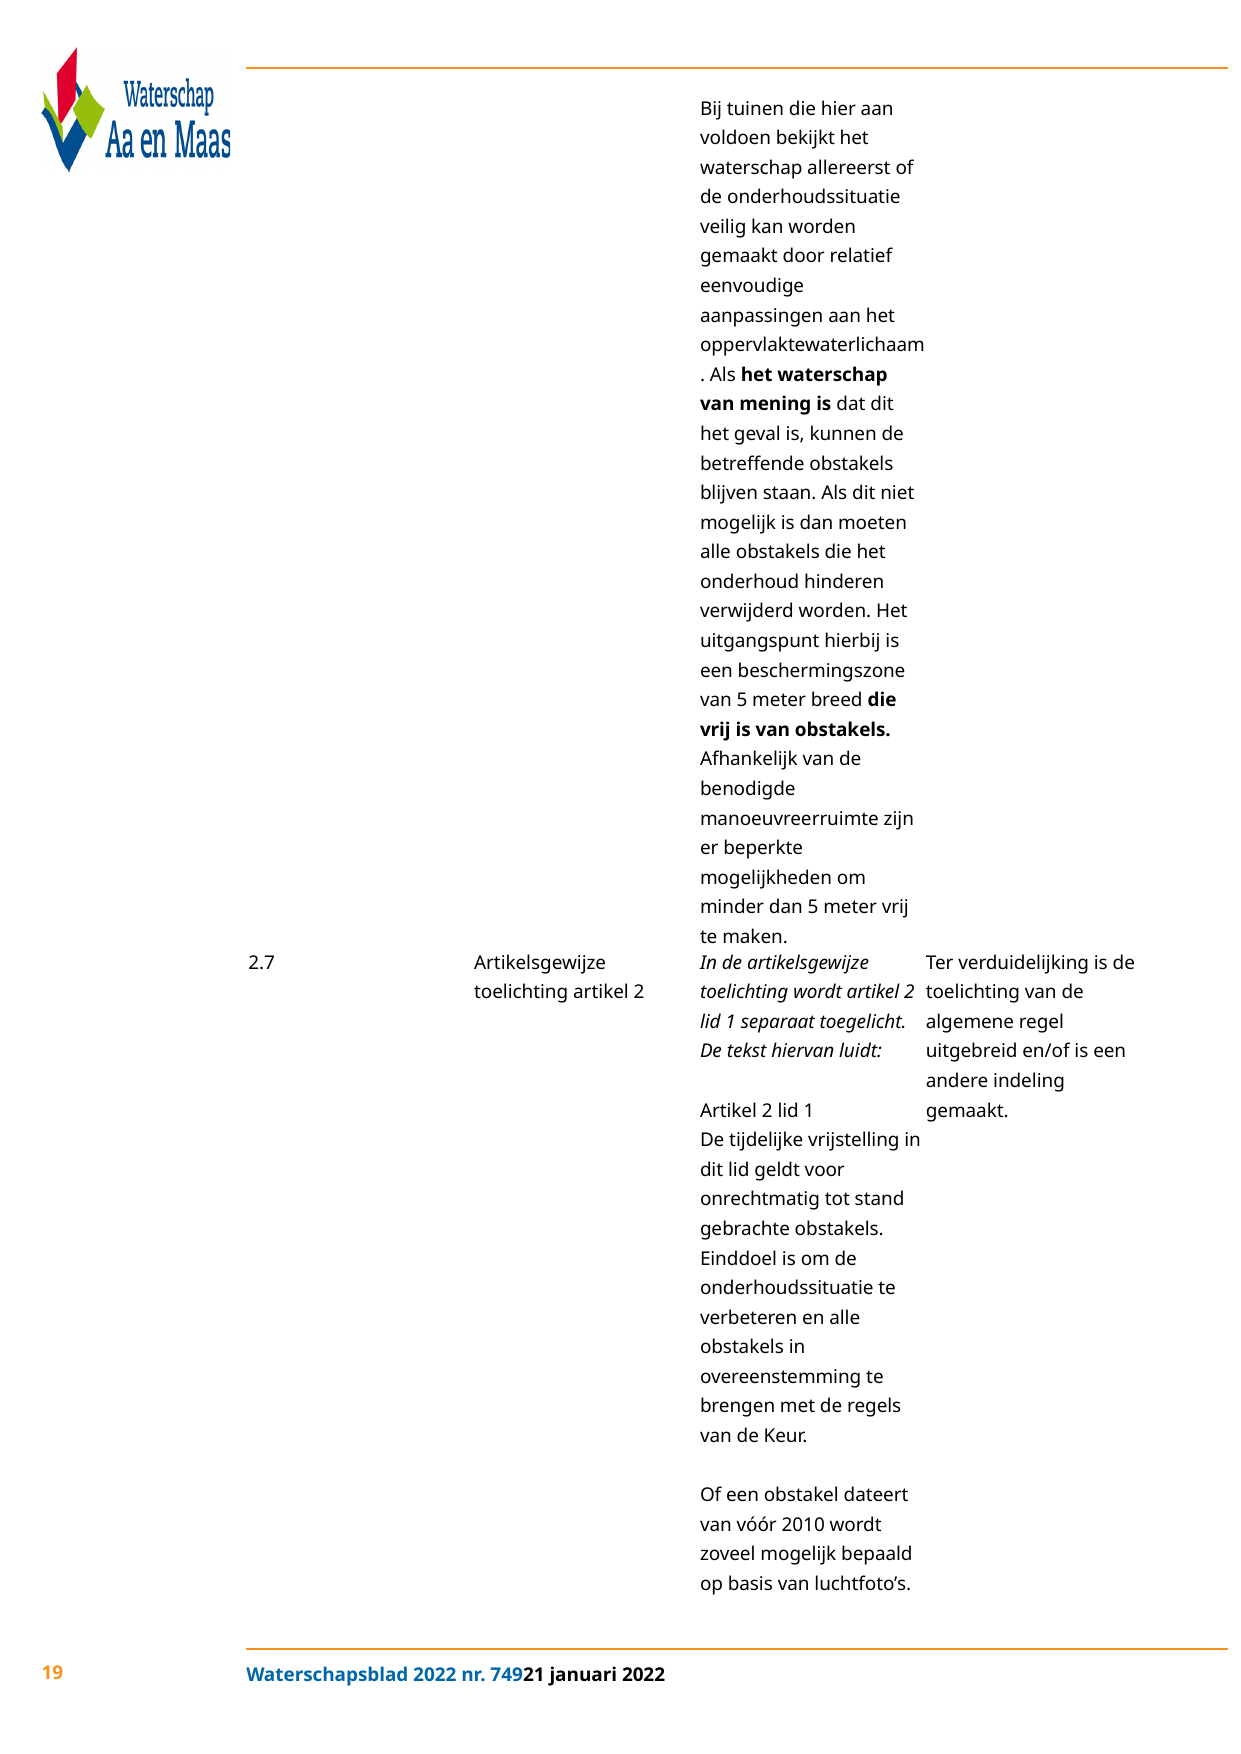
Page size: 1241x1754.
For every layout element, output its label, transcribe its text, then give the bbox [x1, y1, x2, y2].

table_cell [248, 95, 474, 949]
table_cell Artikelsgewijze toelichting artikel 2 [474, 949, 700, 1596]
table_cell 2.7 [248, 949, 474, 1596]
table_cell [474, 95, 700, 949]
table_cell In de artikelsgewijze toelichting wordt artikel 2 lid 1 separaat toegelicht. De tekst hiervan luidt: Artikel 2 lid 1 De tijdelijke vrijstelling in dit lid geldt voor onrechtmatig tot stand gebrachte obstakels. Einddoel is om de onderhoudssituatie te verbeteren en alle obstakels in overeenstemming te brengen met de regels van de Keur. Of een obstakel dateert van vóór 2010 wordt zoveel mogelijk bepaald op basis van luchtfoto’s. [700, 949, 926, 1596]
picture [41, 47, 231, 172]
table_cell [926, 95, 1152, 949]
table_cell Bij tuinen die hier aan voldoen bekijkt het waterschap allereerst of de onderhoudssituatie veilig kan worden gemaakt door relatief eenvoudige aanpassingen aan het oppervlaktewaterlichaam. Als het waterschap van mening is dat dit het geval is, kunnen de betreffende obstakels blijven staan. Als dit niet mogelijk is dan moeten alle obstakels die het onderhoud hinderen verwijderd worden. Het uitgangspunt hierbij is een beschermingszone van 5 meter breed die vrij is van obstakels. Afhankelijk van de benodigde manoeuvreerruimte zijn er beperkte mogelijkheden om minder dan 5 meter vrij te maken. [700, 95, 926, 949]
table_cell Ter verduidelijking is de toelichting van de algemene regel uitgebreid en/of is een andere indeling gemaakt. [926, 949, 1152, 1596]
